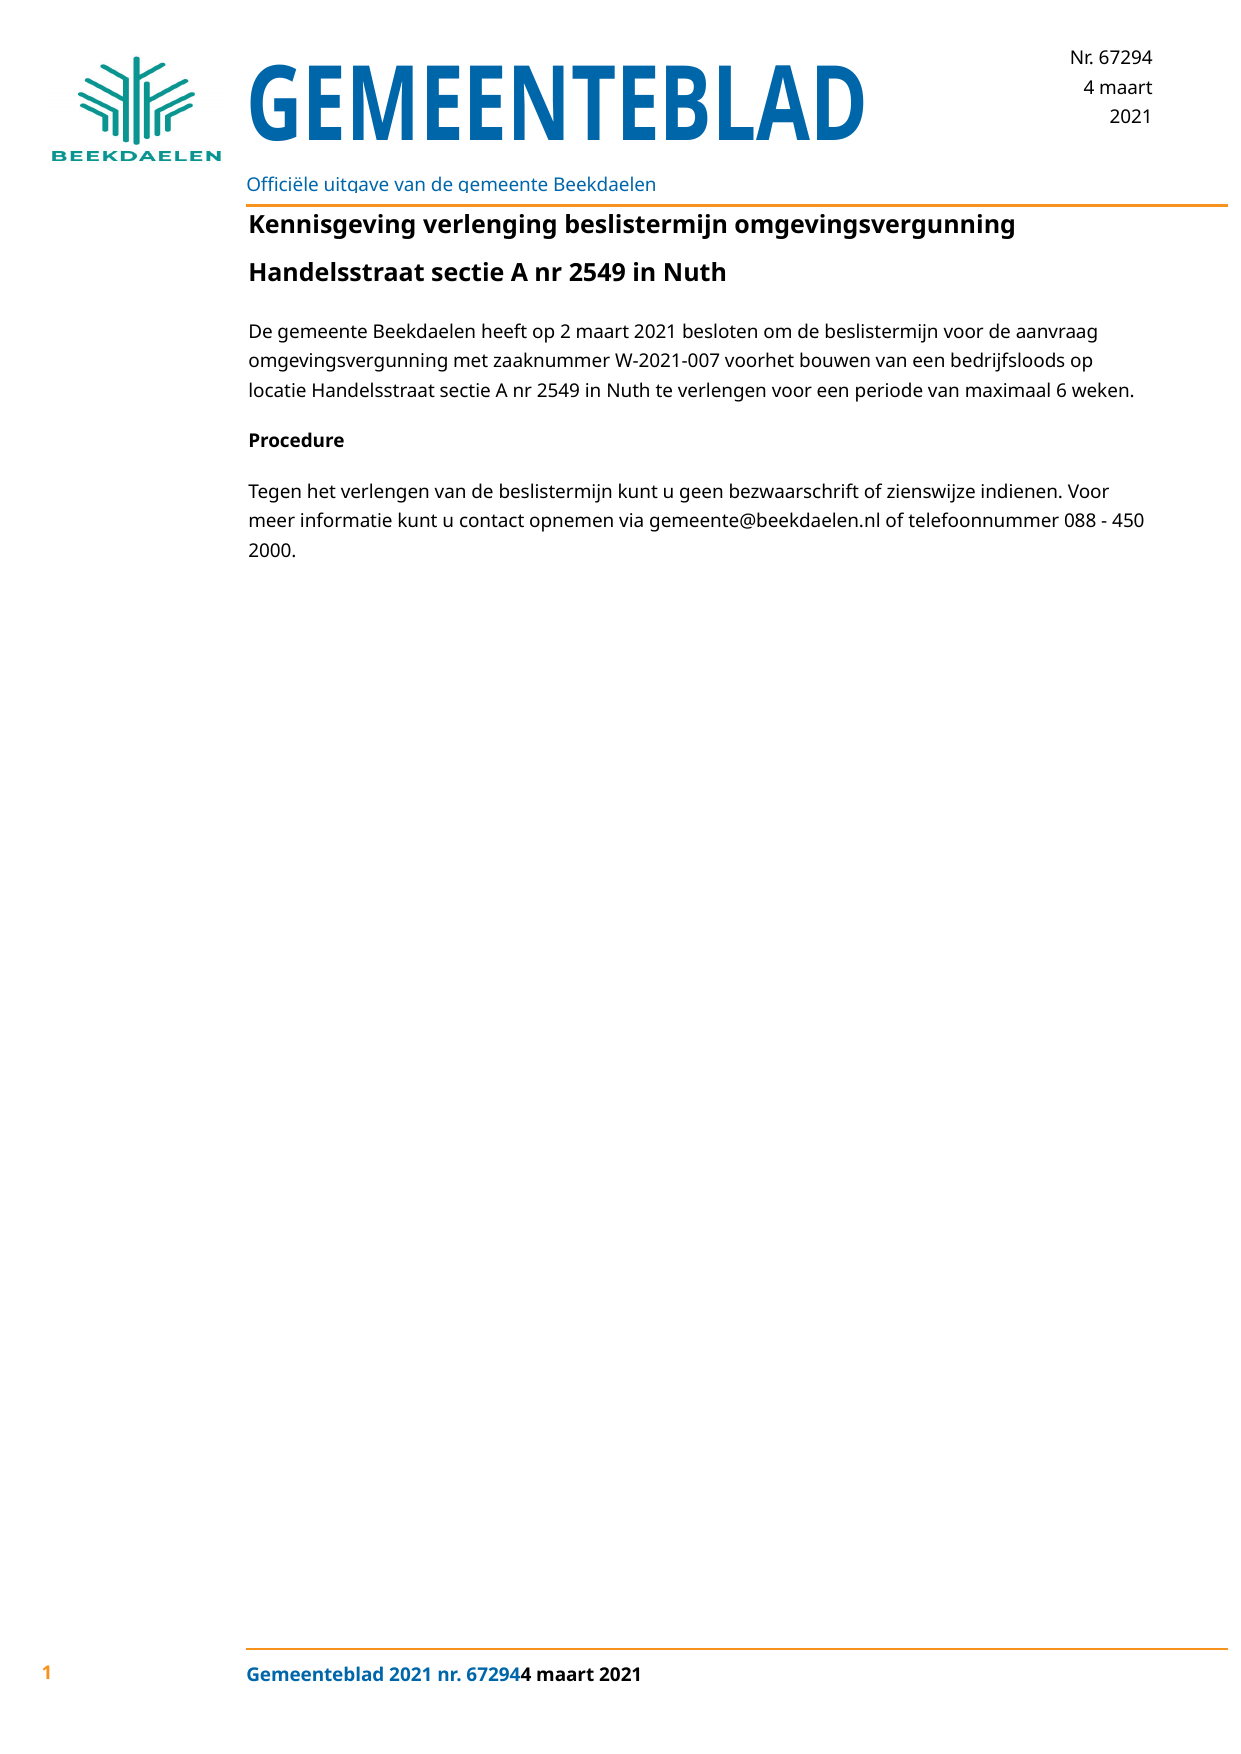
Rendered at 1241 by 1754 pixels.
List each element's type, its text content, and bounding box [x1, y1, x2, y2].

text Procedure [248, 427, 1152, 453]
text Kennisgeving verlenging beslistermijn omgevingsvergunning Handelsstraat sectie A nr 2549 in Nuth [248, 207, 1152, 288]
picture [41, 47, 231, 172]
text Tegen het verlengen van de beslistermijn kunt u geen bezwaarschrift of zienswijze indienen. Voor meer informatie kunt u contact opnemen via gemeente@beekdaelen.nl of telefoonnummer 088 - 450 2000. [248, 478, 1152, 563]
text De gemeente Beekdaelen heeft op 2 maart 2021 besloten om de beslistermijn voor de aanvraag omgevingsvergunning met zaaknummer W-2021-007 voorhet bouwen van een bedrijfsloods op locatie Handelsstraat sectie A nr 2549 in Nuth te verlengen voor een periode van maximaal 6 weken. [248, 318, 1152, 403]
